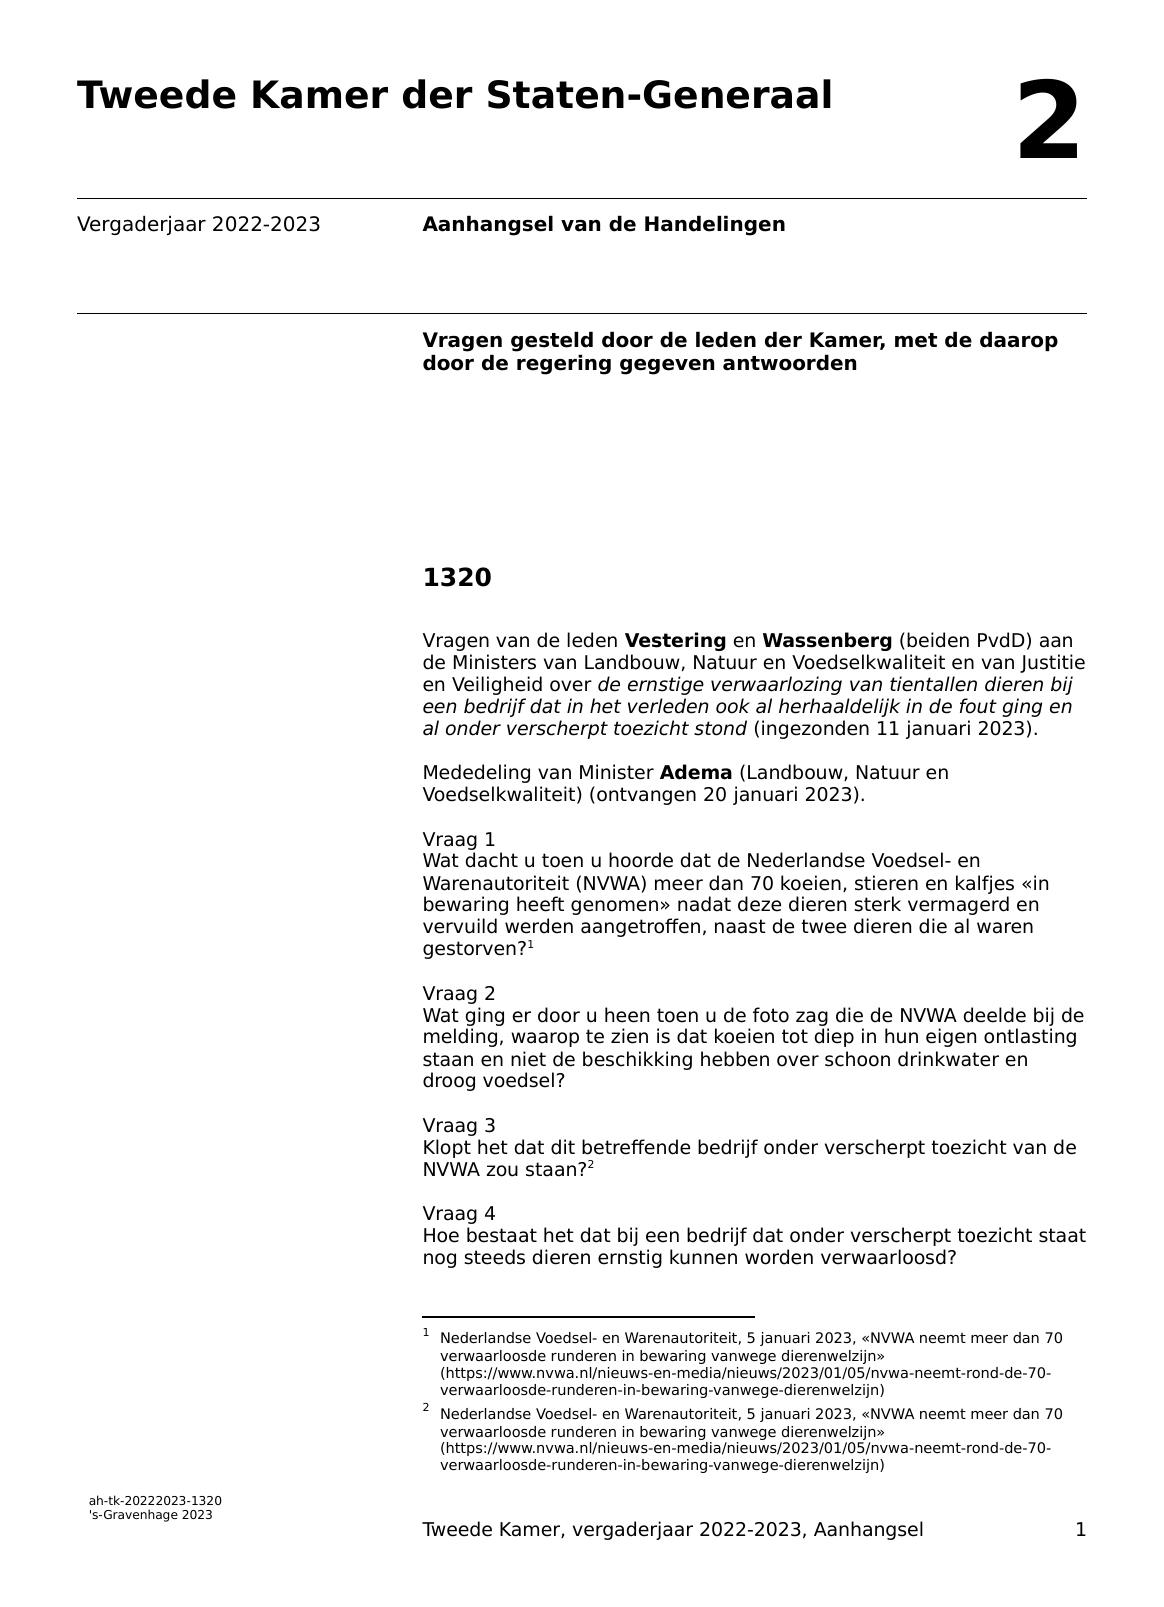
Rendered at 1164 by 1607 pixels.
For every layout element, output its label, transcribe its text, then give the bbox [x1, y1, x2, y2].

text Vragen van de leden Vestering en Wassenberg (beiden PvdD) aan de Ministers van Landbouw, Natuur en Voedselkwaliteit en van Justitie en Veiligheid over de ernstige verwaarlozing van tientallen dieren bij een bedrijf dat in het verleden ook al herhaaldelijk in de fout ging en al onder verscherpt toezicht stond (ingezonden 11 januari 2023). [422, 630, 1087, 740]
table_header 2 [886, 59, 1087, 198]
text Vraag 3 [422, 1114, 1087, 1137]
table_header Tweede Kamer der Staten-Generaal [77, 59, 886, 198]
text 1320 [422, 563, 1087, 592]
text Vraag 2 [422, 982, 1087, 1004]
text 's-Gravenhage 2023 [88, 1508, 323, 1522]
text Nederlandse Voedsel- en Warenautoriteit, 5 januari 2023, «NVWA neemt meer dan 70 verwaarloosde runderen in bewaring vanwege dierenwelzijn» (https://www.nvwa.nl/nieuws-en-media/nieuws/2023/01/05/nvwa-neemt-rond-de-70-verwaarloosde-runderen-in-bewaring-vanwege-dierenwelzijn) [422, 1326, 1087, 1399]
text Vraag 4 [422, 1203, 1087, 1225]
table_cell Aanhangsel van de Handelingen [422, 199, 1087, 313]
text Wat dacht u toen u hoorde dat de Nederlandse Voedsel- en Warenautoriteit (NVWA) meer dan 70 koeien, stieren en kalfjes «in bewaring heeft genomen» nadat deze dieren sterk vermagerd en vervuild werden aangetroffen, naast de twee dieren die al waren gestorven? [422, 850, 1087, 960]
table_cell [77, 314, 422, 375]
text Hoe bestaat het dat bij een bedrijf dat onder verscherpt toezicht staat nog steeds dieren ernstig kunnen worden verwaarloosd? [422, 1225, 1087, 1269]
text Mededeling van Minister Adema (Landbouw, Natuur en Voedselkwaliteit) (ontvangen 20 januari 2023). [422, 762, 1087, 806]
table_cell Vergaderjaar 2022-2023 [77, 199, 422, 313]
text Vraag 1 [422, 828, 1087, 850]
table_cell Vragen gesteld door de leden der Kamer, met de daarop door de regering gegeven antwoorden [422, 314, 1087, 375]
text ah-tk-20222023-1320 [88, 1494, 323, 1508]
text Klopt het dat dit betreffende bedrijf onder verscherpt toezicht van de NVWA zou staan? [422, 1137, 1087, 1181]
text Nederlandse Voedsel- en Warenautoriteit, 5 januari 2023, «NVWA neemt meer dan 70 verwaarloosde runderen in bewaring vanwege dierenwelzijn» (https://www.nvwa.nl/nieuws-en-media/nieuws/2023/01/05/nvwa-neemt-rond-de-70-verwaarloosde-runderen-in-bewaring-vanwege-dierenwelzijn) [422, 1402, 1087, 1474]
text Wat ging er door u heen toen u de foto zag die de NVWA deelde bij de melding, waarop te zien is dat koeien tot diep in hun eigen ontlasting staan en niet de beschikking hebben over schoon drinkwater en droog voedsel? [422, 1004, 1087, 1092]
